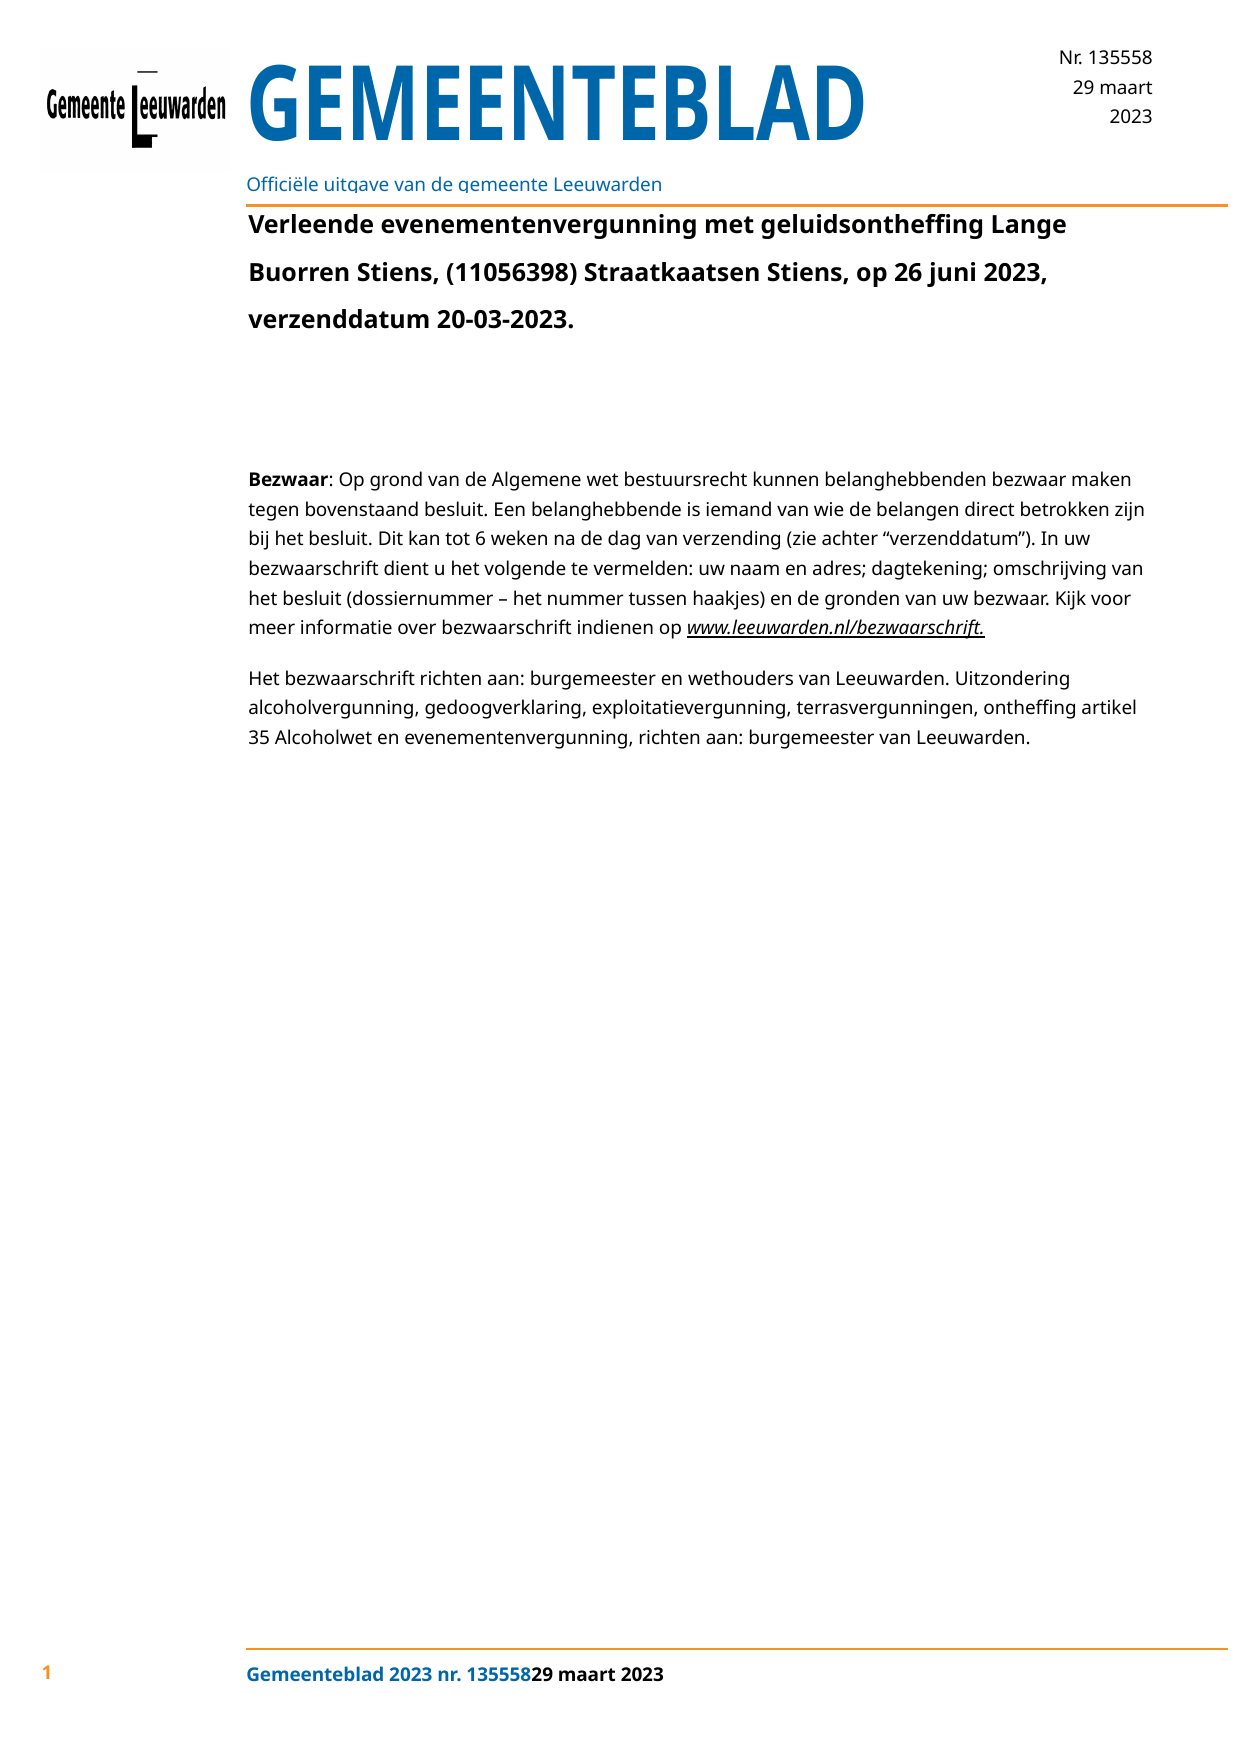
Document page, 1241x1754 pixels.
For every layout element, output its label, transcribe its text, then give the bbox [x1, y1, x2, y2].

text Het bezwaarschrift richten aan: burgemeester en wethouders van Leeuwarden. Uitzondering alcoholvergunning, gedoogverklaring, exploitatievergunning, terrasvergunningen, ontheffing artikel 35 Alcoholwet en evenementenvergunning, richten aan: burgemeester van Leeuwarden. [248, 665, 1152, 749]
picture [41, 47, 231, 172]
text Bezwaar: Op grond van de Algemene wet bestuursrecht kunnen belanghebbenden bezwaar maken tegen bovenstaand besluit. Een belanghebbende is iemand van wie de belangen direct betrokken zijn bij het besluit. Dit kan tot 6 weken na de dag van verzending (zie achter “verzenddatum”). In uw bezwaarschrift dient u het volgende te vermelden: uw naam en adres; dagtekening; omschrijving van het besluit (dossiernummer – het nummer tussen haakjes) en de gronden van uw bezwaar. Kijk voor meer informatie over bezwaarschrift indienen op www.leeuwarden.nl/bezwaarschrift. [248, 466, 1152, 640]
text Verleende evenementenvergunning met geluidsontheffing Lange Buorren Stiens, (11056398) Straatkaatsen Stiens, op 26 juni 2023, verzenddatum 20-03-2023. [248, 207, 1152, 336]
